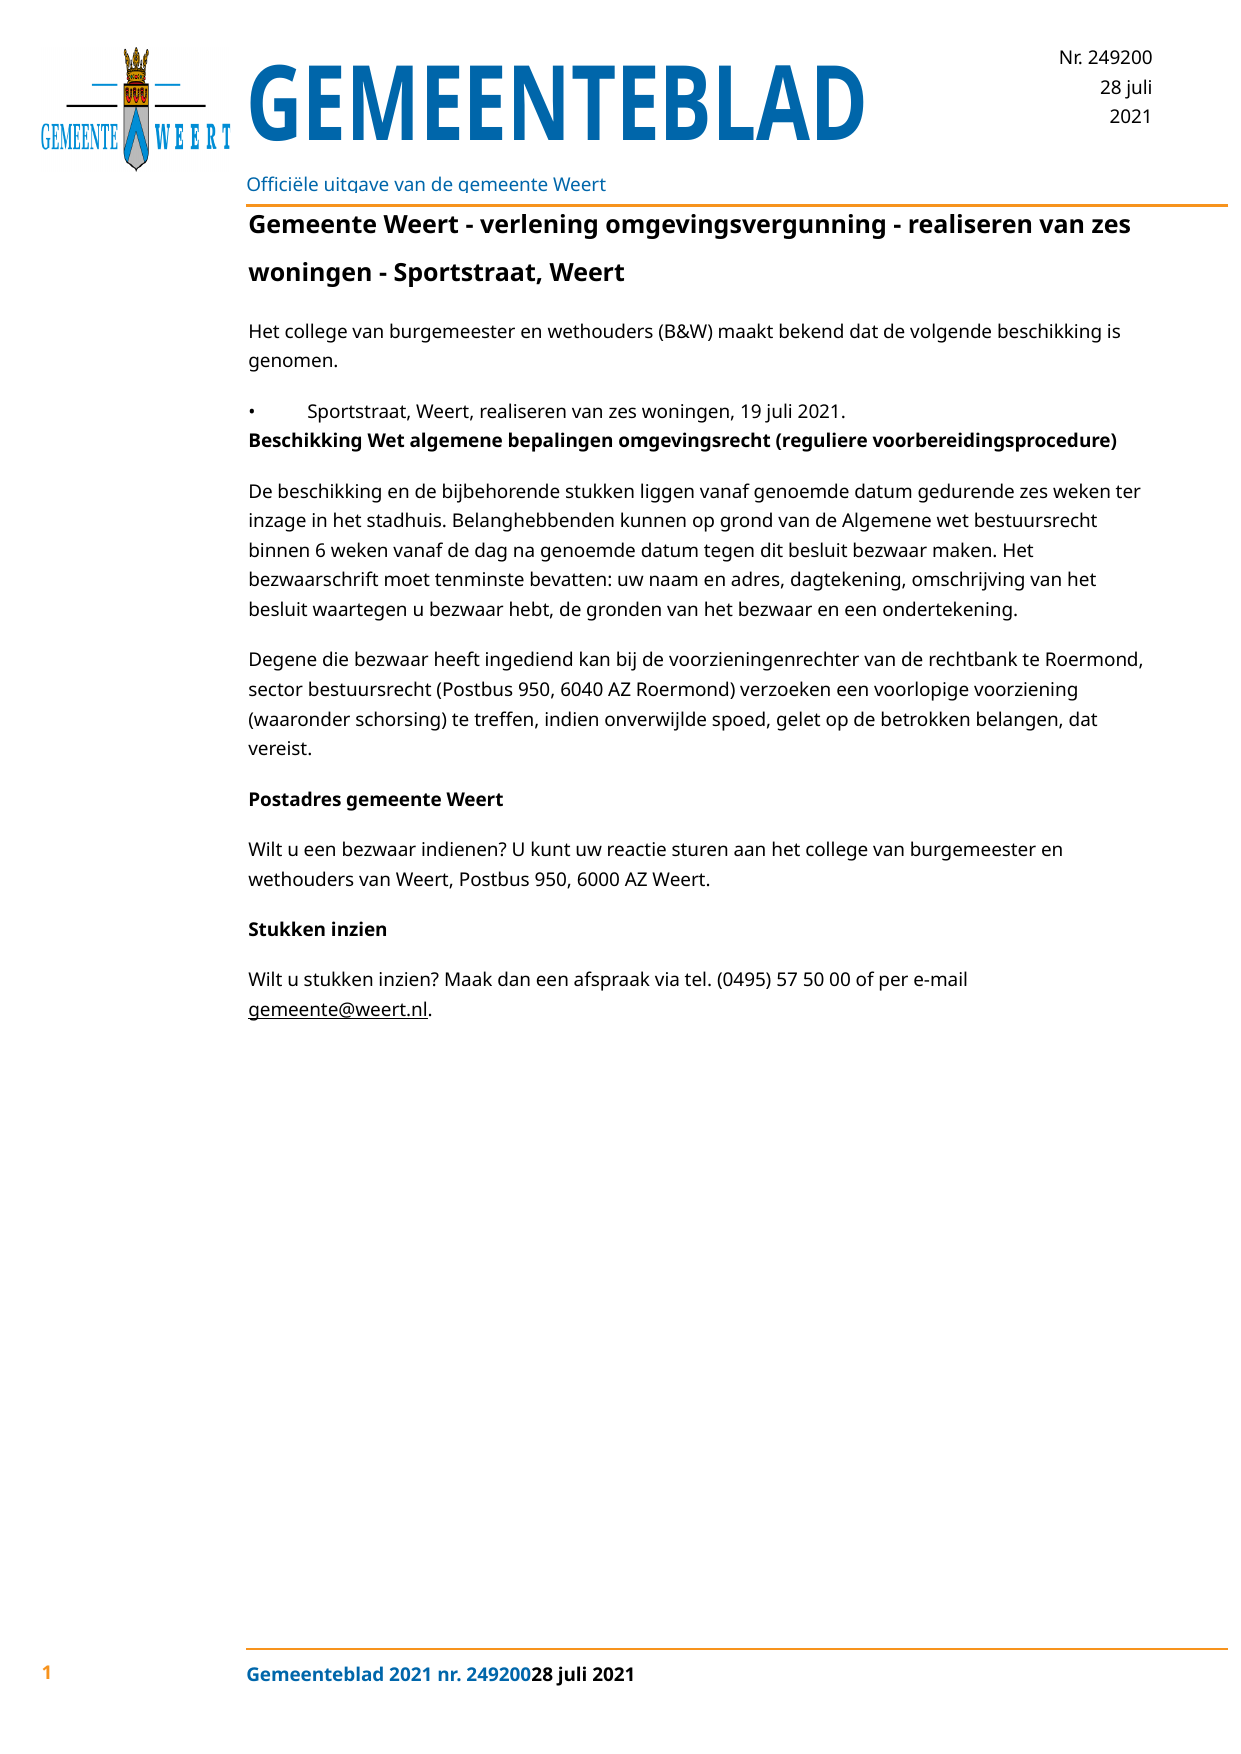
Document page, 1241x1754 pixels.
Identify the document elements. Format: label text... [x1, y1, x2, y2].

text De beschikking en de bijbehorende stukken liggen vanaf genoemde datum gedurende zes weken ter inzage in het stadhuis. Belanghebbenden kunnen op grond van de Algemene wet bestuursrecht binnen 6 weken vanaf de dag na genoemde datum tegen dit besluit bezwaar maken. Het bezwaarschrift moet tenminste bevatten: uw naam en adres, dagtekening, omschrijving van het besluit waartegen u bezwaar hebt, de gronden van het bezwaar en een ondertekening. [248, 478, 1152, 622]
text Degene die bezwaar heeft ingediend kan bij de voorzieningenrechter van de rechtbank te Roermond, sector bestuursrecht (Postbus 950, 6040 AZ Roermond) verzoeken een voorlopige voorziening (waaronder schorsing) te treffen, indien onverwijlde spoed, gelet op de betrokken belangen, dat vereist. [248, 647, 1152, 761]
text Wilt u een bezwaar indienen? U kunt uw reactie sturen aan het college van burgemeester en wethouders van Weert, Postbus 950, 6000 AZ Weert. [248, 836, 1152, 892]
text Stukken inzien [248, 916, 1152, 942]
text Postadres gemeente Weert [248, 786, 1152, 812]
text Wilt u stukken inzien? Maak dan een afspraak via tel. (0495) 57 50 00 of per e-mail gemeente@weert.nl. [248, 967, 1152, 1022]
text Beschikking Wet algemene bepalingen omgevingsrecht (reguliere voorbereidingsprocedure) [248, 427, 1152, 453]
picture [41, 47, 231, 172]
text Gemeente Weert - verlening omgevingsvergunning - realiseren van zes woningen - Sportstraat, Weert [248, 207, 1152, 288]
text Het college van burgemeester en wethouders (B&W) maakt bekend dat de volgende beschikking is genomen. [248, 318, 1152, 373]
list Sportstraat, Weert, realiseren van zes woningen, 19 juli 2021. [248, 398, 1152, 424]
